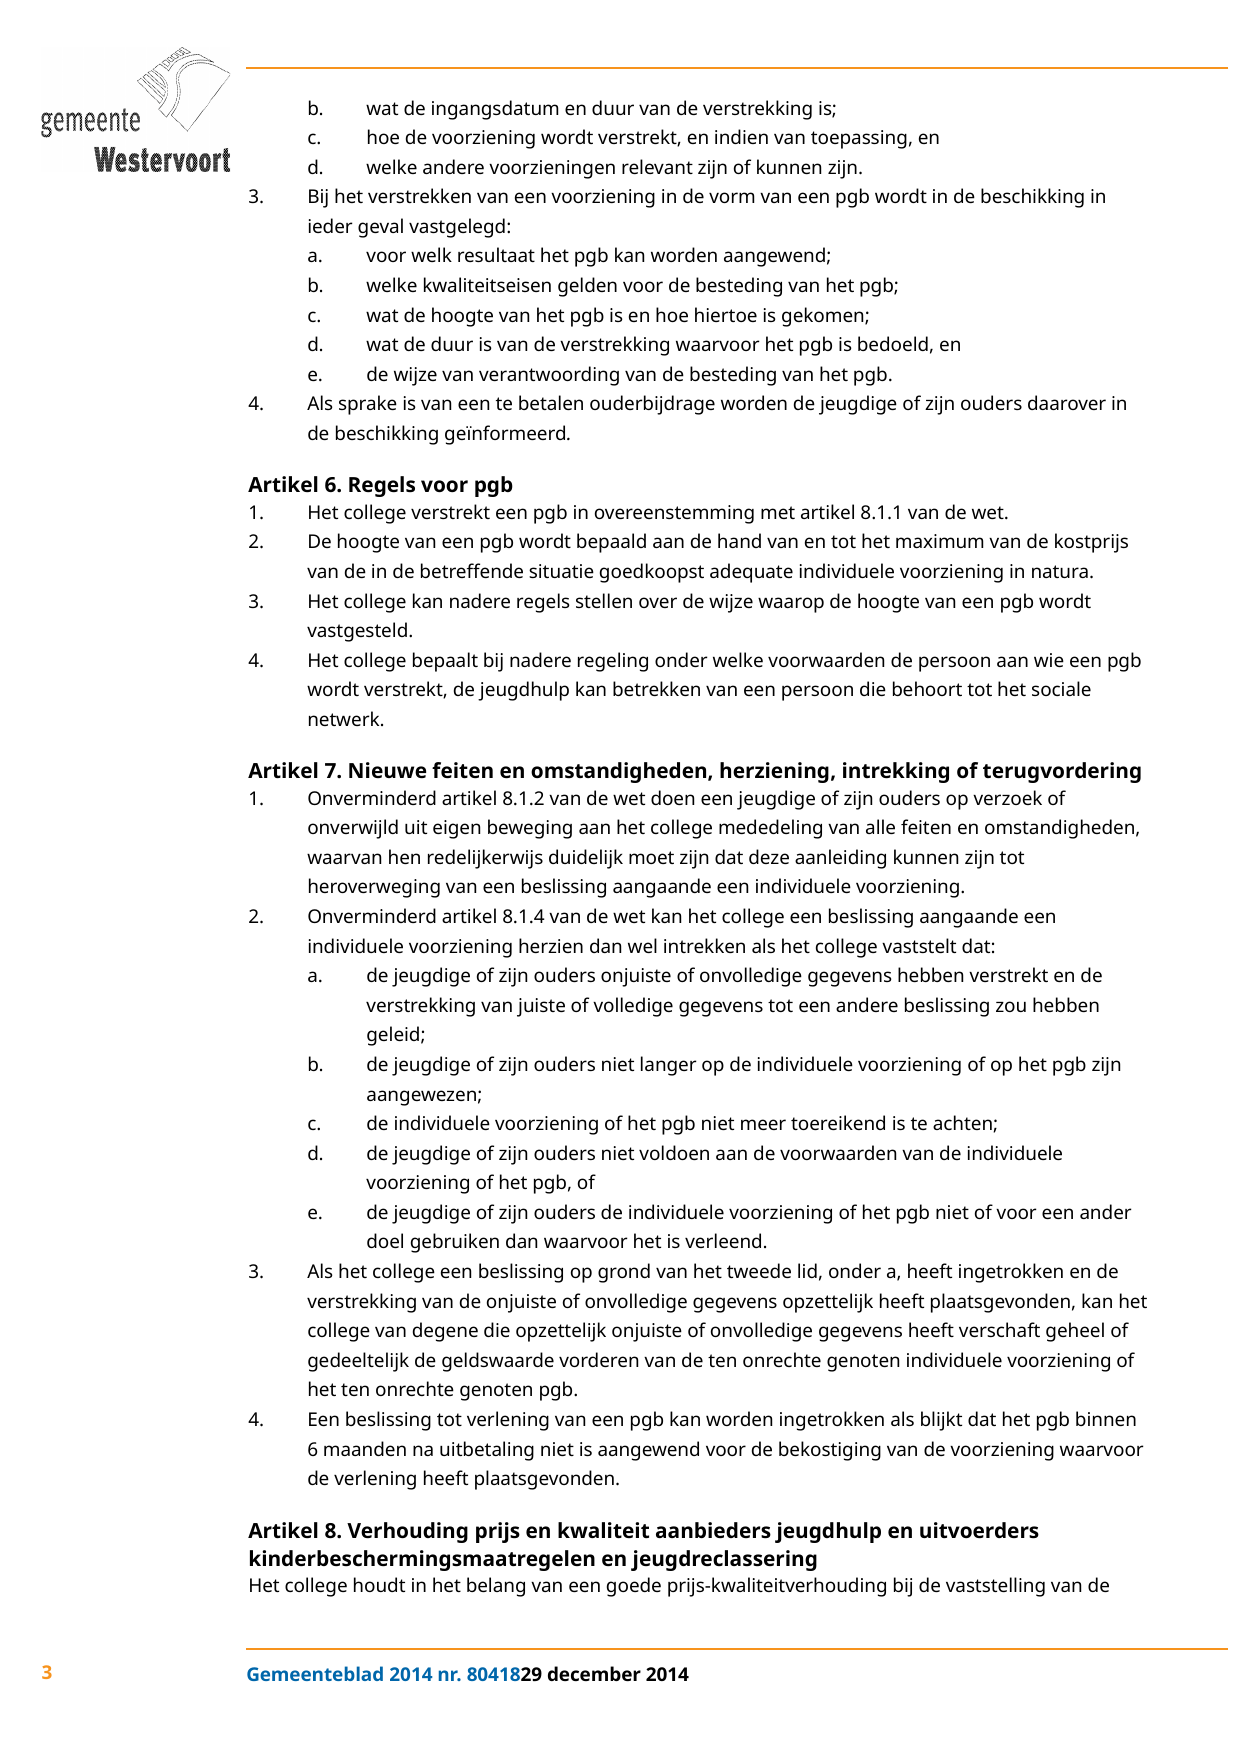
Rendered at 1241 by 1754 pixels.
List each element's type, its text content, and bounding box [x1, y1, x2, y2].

list de jeugdige of zijn ouders niet voldoen aan de voorwaarden van de individuele voorziening of het pgb, of [307, 1140, 1152, 1195]
list de individuele voorziening of het pgb niet meer toereikend is te achten; [307, 1110, 1152, 1136]
list Bij het verstrekken van een voorziening in de vorm van een pgb wordt in de beschikking in ieder geval vastgelegd: [248, 183, 1152, 239]
list Onverminderd artikel 8.1.2 van de wet doen een jeugdige of zijn ouders op verzoek of onverwijld uit eigen beweging aan het college mededeling van alle feiten en omstandigheden, waarvan hen redelijkerwijs duidelijk moet zijn dat deze aanleiding kunnen zijn tot heroverweging van een beslissing aangaande een individuele voorziening. [248, 785, 1152, 899]
list de jeugdige of zijn ouders de individuele voorziening of het pgb niet of voor een ander doel gebruiken dan waarvoor het is verleend. [307, 1199, 1152, 1254]
list Het college verstrekt een pgb in overeenstemming met artikel 8.1.1 van de wet. [248, 499, 1152, 525]
picture [41, 47, 231, 172]
list Een beslissing tot verlening van een pgb kan worden ingetrokken als blijkt dat het pgb binnen 6 maanden na uitbetaling niet is aangewend voor de bekostiging van de voorziening waarvoor de verlening heeft plaatsgevonden. [248, 1406, 1152, 1491]
list wat de hoogte van het pgb is en hoe hiertoe is gekomen; [307, 302, 1152, 328]
list Als het college een beslissing op grond van het tweede lid, onder a, heeft ingetrokken en de verstrekking van de onjuiste of onvolledige gegevens opzettelijk heeft plaatsgevonden, kan het college van degene die opzettelijk onjuiste of onvolledige gegevens heeft verschaft geheel of gedeeltelijk de geldswaarde vorderen van de ten onrechte genoten individuele voorziening of het ten onrechte genoten pgb. [248, 1258, 1152, 1402]
list Onverminderd artikel 8.1.4 van de wet kan het college een beslissing aangaande een individuele voorziening herzien dan wel intrekken als het college vaststelt dat: [248, 903, 1152, 959]
text Artikel 7. Nieuwe feiten en omstandigheden, herziening, intrekking of terugvordering [248, 757, 1152, 785]
list de jeugdige of zijn ouders onjuiste of onvolledige gegevens hebben verstrekt en de verstrekking van juiste of volledige gegevens tot een andere beslissing zou hebben geleid; [307, 962, 1152, 1047]
list Het college bepaalt bij nadere regeling onder welke voorwaarden de persoon aan wie een pgb wordt verstrekt, de jeugdhulp kan betrekken van een persoon die behoort tot het sociale netwerk. [248, 647, 1152, 732]
list welke andere voorzieningen relevant zijn of kunnen zijn. [307, 154, 1152, 180]
list wat de duur is van de verstrekking waarvoor het pgb is bedoeld, en [307, 331, 1152, 357]
list de jeugdige of zijn ouders niet langer op de individuele voorziening of op het pgb zijn aangewezen; [307, 1051, 1152, 1107]
list voor welk resultaat het pgb kan worden aangewend; [307, 243, 1152, 268]
list hoe de voorziening wordt verstrekt, en indien van toepassing, en [307, 124, 1152, 150]
list welke kwaliteitseisen gelden voor de besteding van het pgb; [307, 272, 1152, 298]
list Als sprake is van een te betalen ouderbijdrage worden de jeugdige of zijn ouders daarover in de beschikking geïnformeerd. [248, 391, 1152, 446]
list wat de ingangsdatum en duur van de verstrekking is; [307, 95, 1152, 121]
text Artikel 6. Regels voor pgb [248, 471, 1152, 499]
list Het college kan nadere regels stellen over de wijze waarop de hoogte van een pgb wordt vastgesteld. [248, 588, 1152, 643]
text Artikel 8. Verhouding prijs en kwaliteit aanbieders jeugdhulp en uitvoerders kinderbeschermingsmaatregelen en jeugdreclassering [248, 1516, 1152, 1573]
text Het college houdt in het belang van een goede prijs-kwaliteitverhouding bij de vaststelling van de [248, 1573, 1152, 1598]
list de wijze van verantwoording van de besteding van het pgb. [307, 361, 1152, 387]
list De hoogte van een pgb wordt bepaald aan de hand van en tot het maximum van de kostprijs van de in de betreffende situatie goedkoopst adequate individuele voorziening in natura. [248, 529, 1152, 584]
